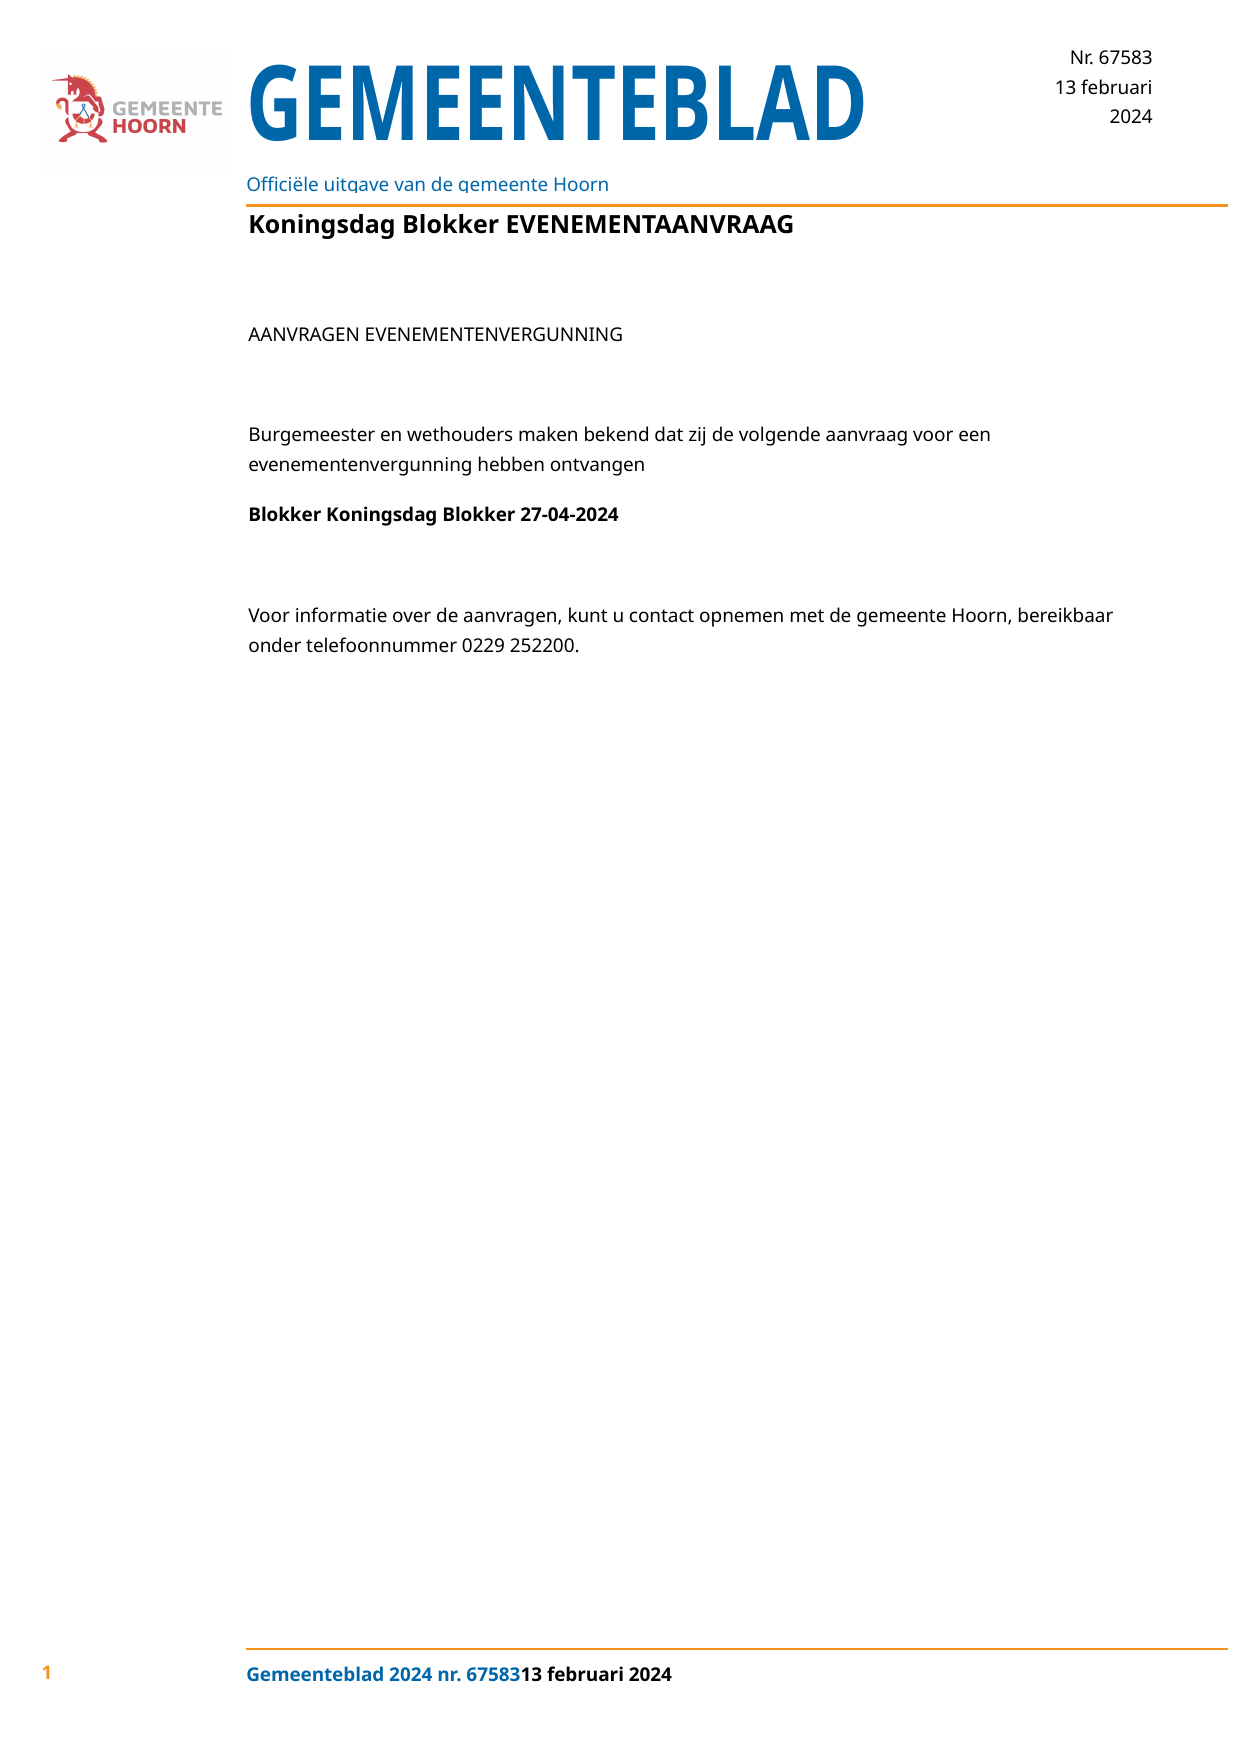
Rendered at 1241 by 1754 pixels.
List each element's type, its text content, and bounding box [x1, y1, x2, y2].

text Koningsdag Blokker EVENEMENTAANVRAAG [248, 207, 1152, 241]
text Blokker Koningsdag Blokker 27-04-2024 [248, 502, 1152, 527]
picture [41, 47, 231, 172]
text Voor informatie over de aanvragen, kunt u contact opnemen met de gemeente Hoorn, bereikbaar onder telefoonnummer 0229 252200. [248, 602, 1152, 658]
text AANVRAGEN EVENEMENTENVERGUNNING [248, 321, 1152, 346]
text Burgemeester en wethouders maken bekend dat zij de volgende aanvraag voor een evenementenvergunning hebben ontvangen [248, 422, 1152, 477]
